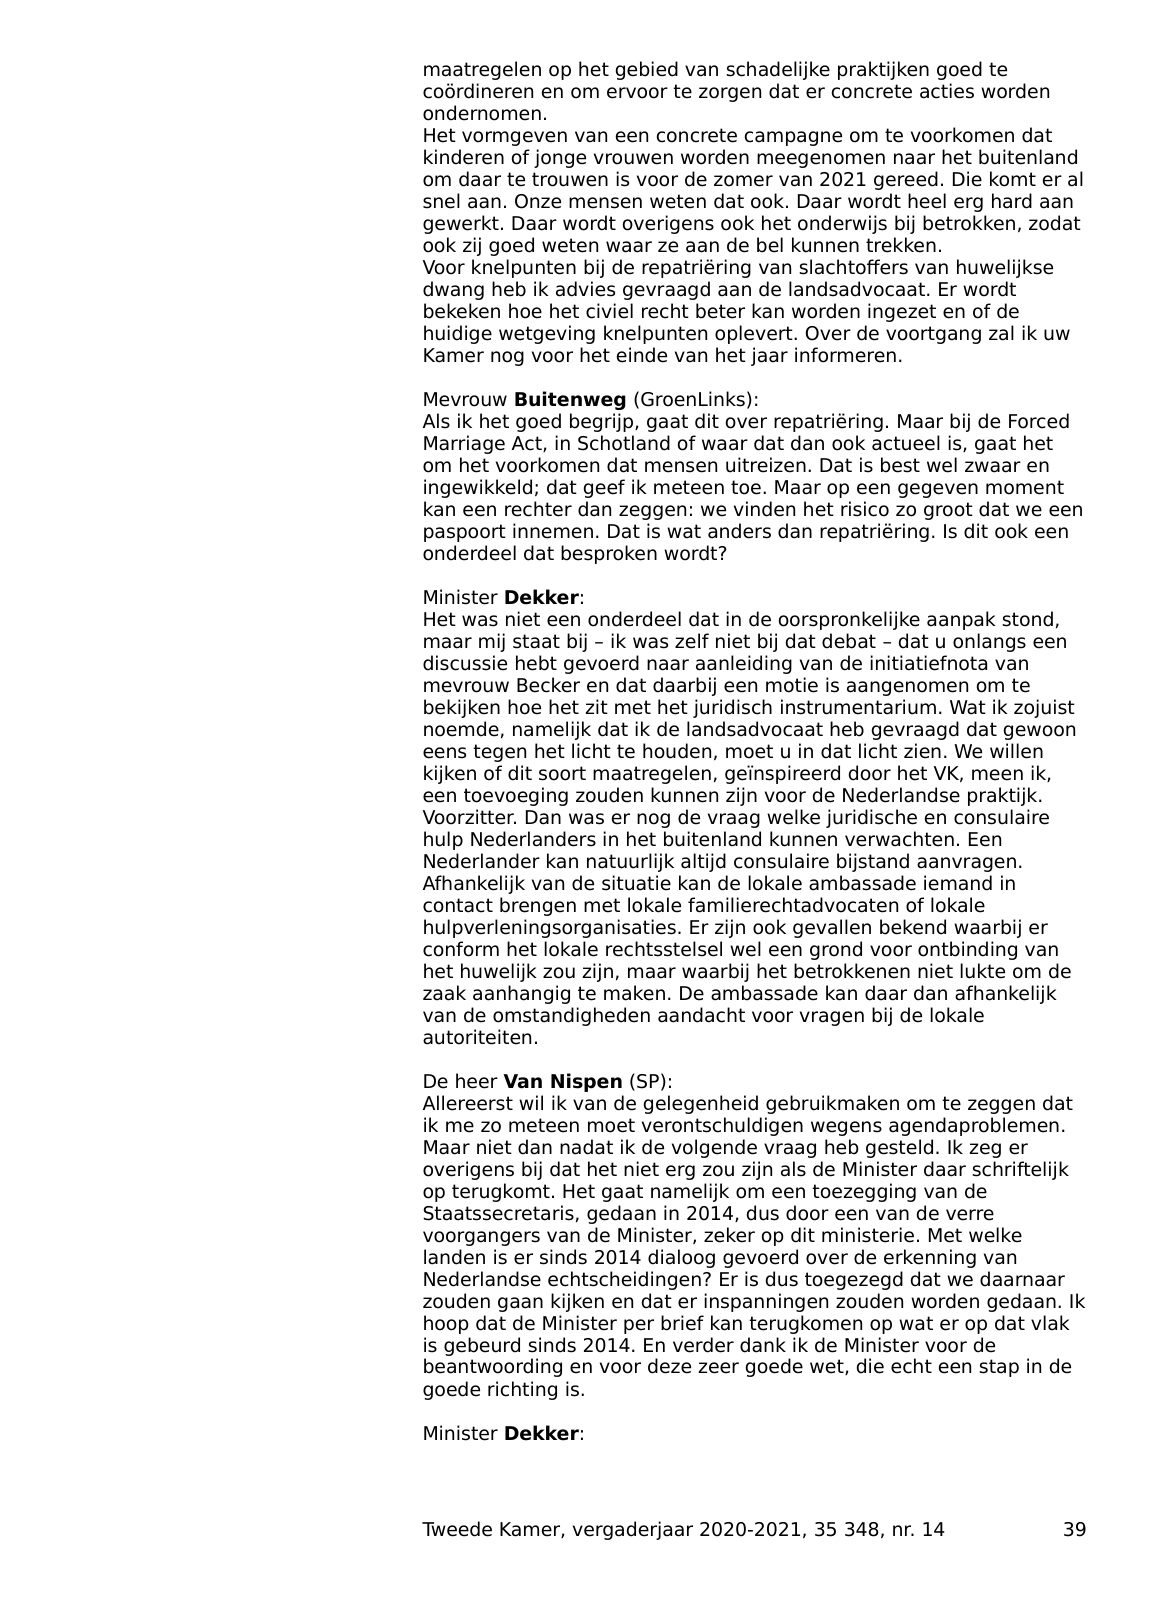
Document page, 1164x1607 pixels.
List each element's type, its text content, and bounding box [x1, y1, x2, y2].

text Voor knelpunten bij de repatriëring van slachtoffers van huwelijkse dwang heb ik advies gevraagd aan de landsadvocaat. Er wordt bekeken hoe het civiel recht beter kan worden ingezet en of de huidige wetgeving knelpunten oplevert. Over de voortgang zal ik uw Kamer nog voor het einde van het jaar informeren. [422, 257, 1087, 367]
text Mevrouw Buitenweg (GroenLinks): [422, 389, 1087, 411]
text Minister Dekker: [422, 587, 1087, 609]
text Minister Dekker: [422, 1423, 1087, 1444]
text Allereerst wil ik van de gelegenheid gebruikmaken om te zeggen dat ik me zo meteen moet verontschuldigen wegens agendaproblemen. Maar niet dan nadat ik de volgende vraag heb gesteld. Ik zeg er overigens bij dat het niet erg zou zijn als de Minister daar schriftelijk op terugkomt. Het gaat namelijk om een toezegging van de Staatssecretaris, gedaan in 2014, dus door een van de verre voorgangers van de Minister, zeker op dit ministerie. Met welke landen is er sinds 2014 dialoog gevoerd over de erkenning van Nederlandse echtscheidingen? Er is dus toegezegd dat we daarnaar zouden gaan kijken en dat er inspanningen zouden worden gedaan. Ik hoop dat de Minister per brief kan terugkomen op wat er op dat vlak is gebeurd sinds 2014. En verder dank ik de Minister voor de beantwoording en voor deze zeer goede wet, die echt een stap in de goede richting is. [422, 1093, 1087, 1400]
text Het vormgeven van een concrete campagne om te voorkomen dat kinderen of jonge vrouwen worden meegenomen naar het buitenland om daar te trouwen is voor de zomer van 2021 gereed. Die komt er al snel aan. Onze mensen weten dat ook. Daar wordt heel erg hard aan gewerkt. Daar wordt overigens ook het onderwijs bij betrokken, zodat ook zij goed weten waar ze aan de bel kunnen trekken. [422, 125, 1087, 257]
text De heer Van Nispen (SP): [422, 1071, 1087, 1093]
text Als ik het goed begrijp, gaat dit over repatriëring. Maar bij de Forced Marriage Act, in Schotland of waar dat dan ook actueel is, gaat het om het voorkomen dat mensen uitreizen. Dat is best wel zwaar en ingewikkeld; dat geef ik meteen toe. Maar op een gegeven moment kan een rechter dan zeggen: we vinden het risico zo groot dat we een paspoort innemen. Dat is wat anders dan repatriëring. Is dit ook een onderdeel dat besproken wordt? [422, 411, 1087, 565]
text Voorzitter. Dan was er nog de vraag welke juridische en consulaire hulp Nederlanders in het buitenland kunnen verwachten. Een Nederlander kan natuurlijk altijd consulaire bijstand aanvragen. Afhankelijk van de situatie kan de lokale ambassade iemand in contact brengen met lokale familierechtadvocaten of lokale hulpverleningsorganisaties. Er zijn ook gevallen bekend waarbij er conform het lokale rechtsstelsel wel een grond voor ontbinding van het huwelijk zou zijn, maar waarbij het betrokkenen niet lukte om de zaak aanhangig te maken. De ambassade kan daar dan afhankelijk van de omstandigheden aandacht voor vragen bij de lokale autoriteiten. [422, 807, 1087, 1048]
text Het was niet een onderdeel dat in de oorspronkelijke aanpak stond, maar mij staat bij – ik was zelf niet bij dat debat – dat u onlangs een discussie hebt gevoerd naar aanleiding van de initiatiefnota van mevrouw Becker en dat daarbij een motie is aangenomen om te bekijken hoe het zit met het juridisch instrumentarium. Wat ik zojuist noemde, namelijk dat ik de landsadvocaat heb gevraagd dat gewoon eens tegen het licht te houden, moet u in dat licht zien. We willen kijken of dit soort maatregelen, geïnspireerd door het VK, meen ik, een toevoeging zouden kunnen zijn voor de Nederlandse praktijk. [422, 609, 1087, 807]
text maatregelen op het gebied van schadelijke praktijken goed te coördineren en om ervoor te zorgen dat er concrete acties worden ondernomen. [422, 59, 1087, 125]
